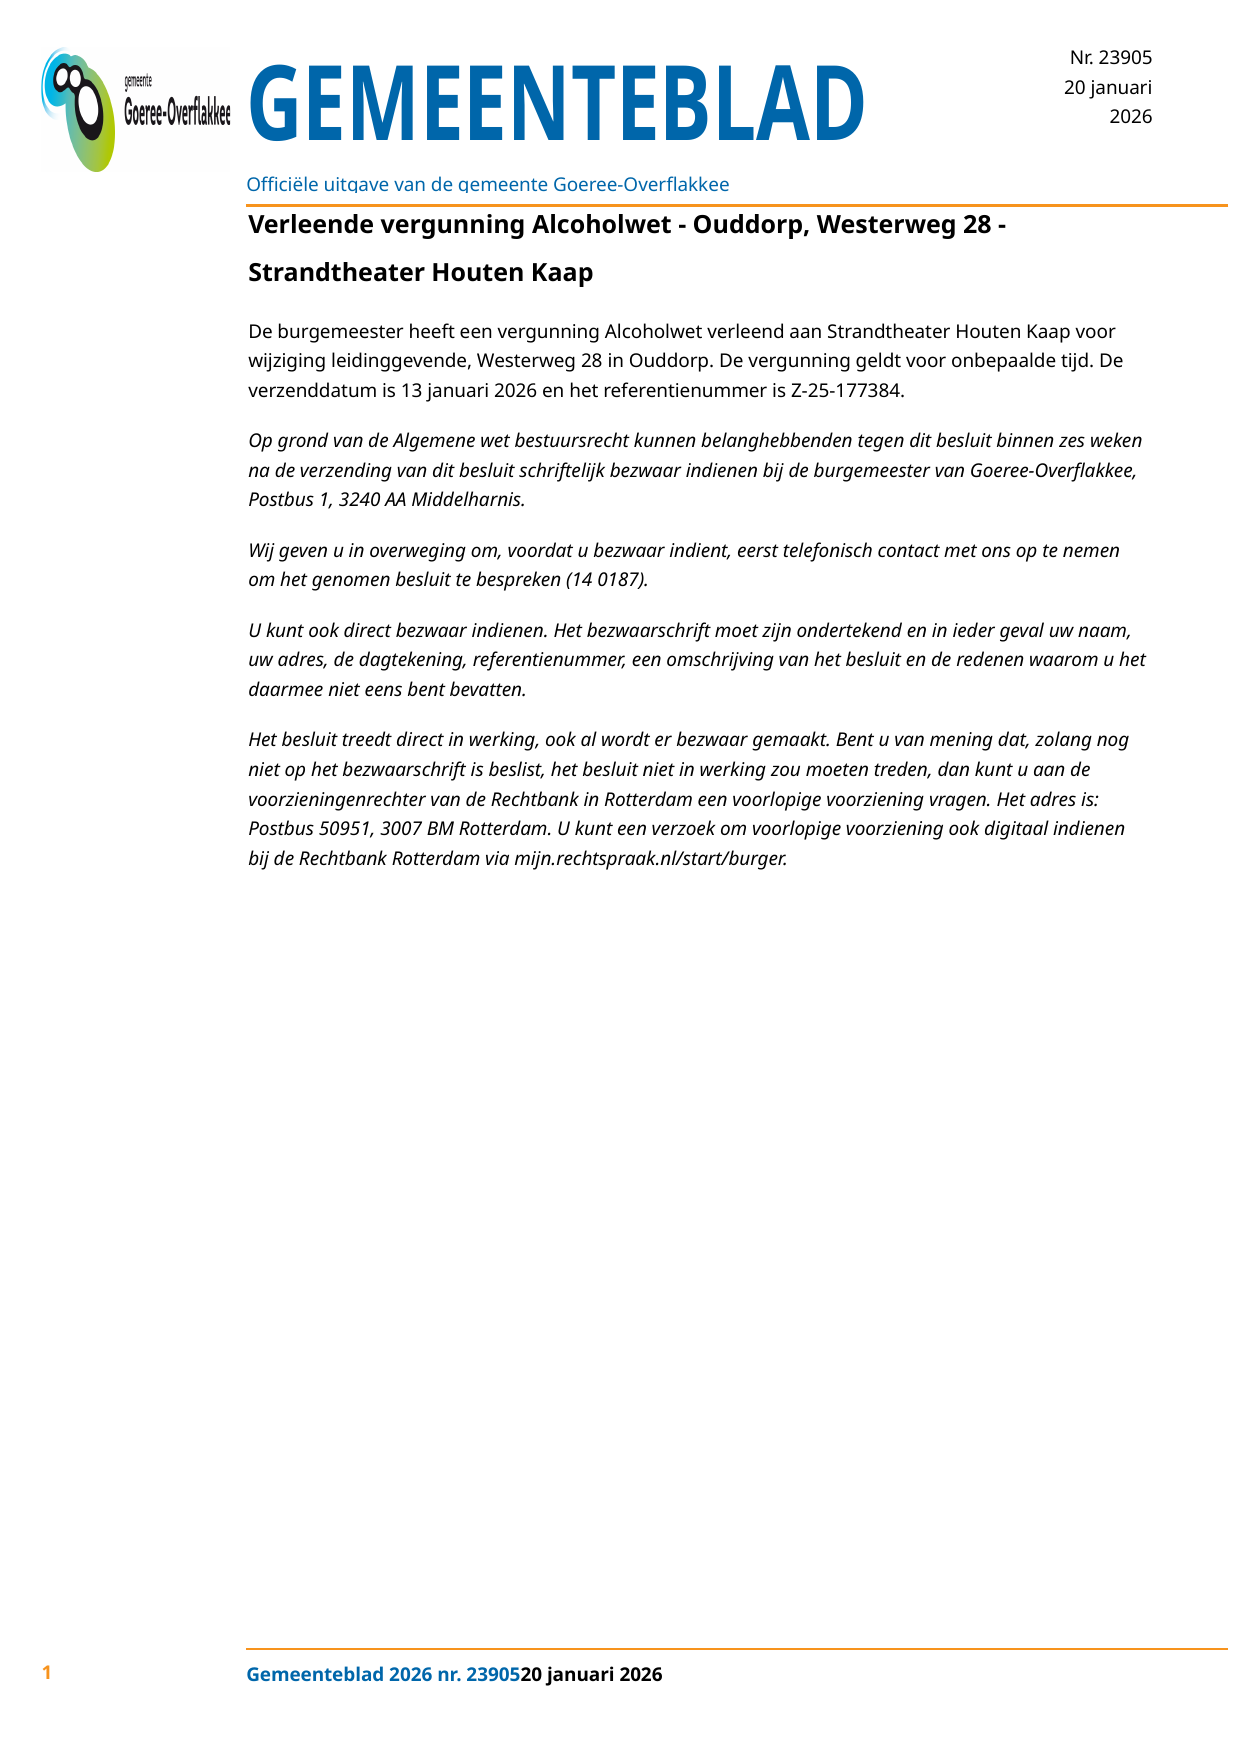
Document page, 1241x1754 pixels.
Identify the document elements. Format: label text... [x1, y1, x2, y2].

text Wij geven u in overweging om, voordat u bezwaar indient, eerst telefonisch contact met ons op te nemen om het genomen besluit te bespreken (14 0187). [248, 537, 1152, 592]
text Verleende vergunning Alcoholwet - Ouddorp, Westerweg 28 - Strandtheater Houten Kaap [248, 207, 1152, 288]
text De burgemeester heeft een vergunning Alcoholwet verleend aan Strandtheater Houten Kaap voor wijziging leidinggevende, Westerweg 28 in Ouddorp. De vergunning geldt voor onbepaalde tijd. De verzenddatum is 13 januari 2026 en het referentienummer is Z-25-177384. [248, 318, 1152, 403]
text Het besluit treedt direct in werking, ook al wordt er bezwaar gemaakt. Bent u van mening dat, zolang nog niet op het bezwaarschrift is beslist, het besluit niet in werking zou moeten treden, dan kunt u aan de voorzieningenrechter van de Rechtbank in Rotterdam een voorlopige voorziening vragen. Het adres is: Postbus 50951, 3007 BM Rotterdam. U kunt een verzoek om voorlopige voorziening ook digitaal indienen bij de Rechtbank Rotterdam via mijn.rechtspraak.nl/start/burger. [248, 727, 1152, 871]
text U kunt ook direct bezwaar indienen. Het bezwaarschrift moet zijn ondertekend en in ieder geval uw naam, uw adres, de dagtekening, referentienummer, een omschrijving van het besluit en de redenen waarom u het daarmee niet eens bent bevatten. [248, 617, 1152, 702]
picture [41, 47, 231, 172]
text Op grond van de Algemene wet bestuursrecht kunnen belanghebbenden tegen dit besluit binnen zes weken na de verzending van dit besluit schriftelijk bezwaar indienen bij de burgemeester van Goeree-Overflakkee, Postbus 1, 3240 AA Middelharnis. [248, 427, 1152, 512]
